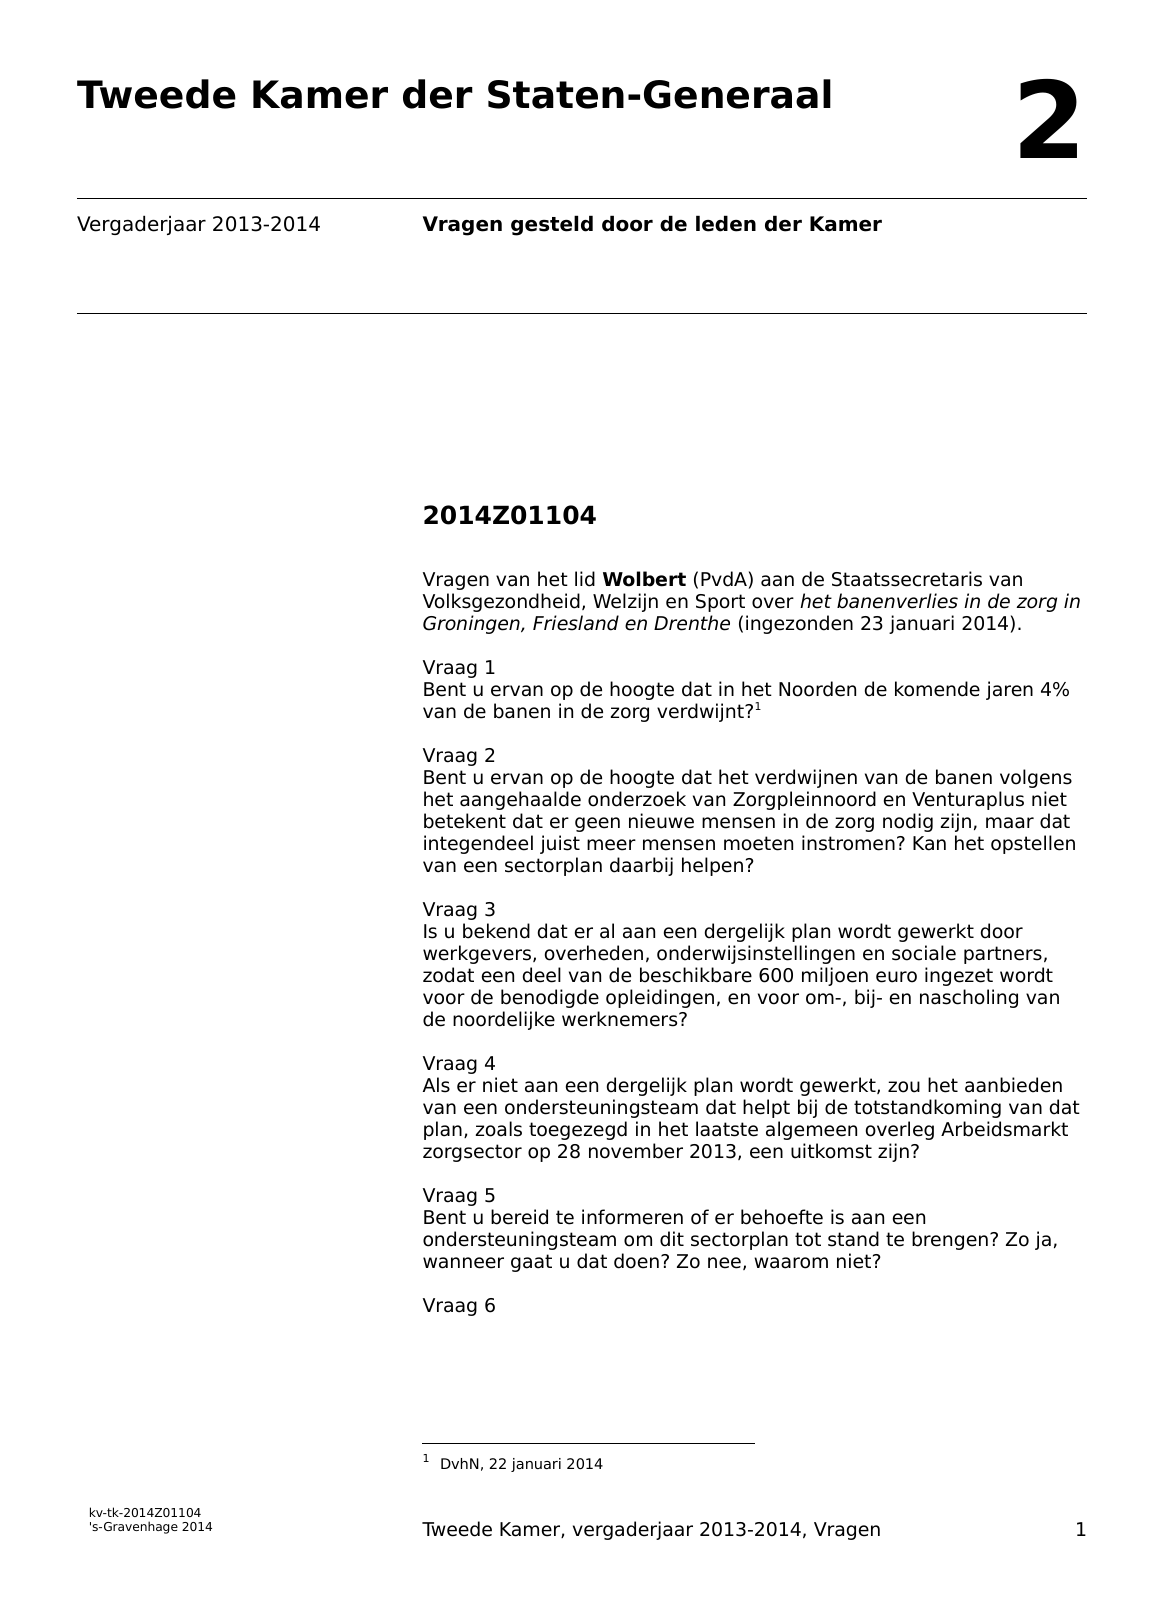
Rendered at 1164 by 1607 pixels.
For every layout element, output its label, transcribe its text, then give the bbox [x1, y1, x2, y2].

table_cell Vergaderjaar 2013-2014 [77, 199, 422, 313]
text Vraag 5 [422, 1185, 1087, 1207]
text 2014Z01104 [422, 501, 1087, 531]
table_header Tweede Kamer der Staten-Generaal [77, 59, 886, 198]
text Vraag 1 [422, 657, 1087, 679]
text Bent u ervan op de hoogte dat in het Noorden de komende jaren 4% van de banen in de zorg verdwijnt? [422, 679, 1087, 723]
text Vraag 3 [422, 899, 1087, 921]
text Vraag 6 [422, 1295, 1087, 1317]
text Is u bekend dat er al aan een dergelijk plan wordt gewerkt door werkgevers, overheden, onderwijsinstellingen en sociale partners, zodat een deel van de beschikbare 600 miljoen euro ingezet wordt voor de benodigde opleidingen, en voor om-, bij- en nascholing van de noordelijke werknemers? [422, 921, 1087, 1031]
text Als er niet aan een dergelijk plan wordt gewerkt, zou het aanbieden van een ondersteuningsteam dat helpt bij de totstandkoming van dat plan, zoals toegezegd in het laatste algemeen overleg Arbeidsmarkt zorgsector op 28 november 2013, een uitkomst zijn? [422, 1075, 1087, 1163]
table_cell Vragen gesteld door de leden der Kamer [422, 199, 1087, 313]
text kv-tk-2014Z01104 [88, 1506, 323, 1520]
text Bent u bereid te informeren of er behoefte is aan een ondersteuningsteam om dit sectorplan tot stand te brengen? Zo ja, wanneer gaat u dat doen? Zo nee, waarom niet? [422, 1207, 1087, 1273]
table_header 2 [886, 59, 1087, 198]
text Vragen van het lid Wolbert (PvdA) aan de Staatssecretaris van Volksgezondheid, Welzijn en Sport over het banenverlies in de zorg in Groningen, Friesland en Drenthe (ingezonden 23 januari 2014). [422, 569, 1087, 635]
text Vraag 4 [422, 1053, 1087, 1075]
text DvhN, 22 januari 2014 [422, 1452, 1087, 1474]
text Vraag 2 [422, 745, 1087, 767]
text 's-Gravenhage 2014 [88, 1520, 323, 1534]
text Bent u ervan op de hoogte dat het verdwijnen van de banen volgens het aangehaalde onderzoek van Zorgpleinnoord en Venturaplus niet betekent dat er geen nieuwe mensen in de zorg nodig zijn, maar dat integendeel juist meer mensen moeten instromen? Kan het opstellen van een sectorplan daarbij helpen? [422, 767, 1087, 877]
